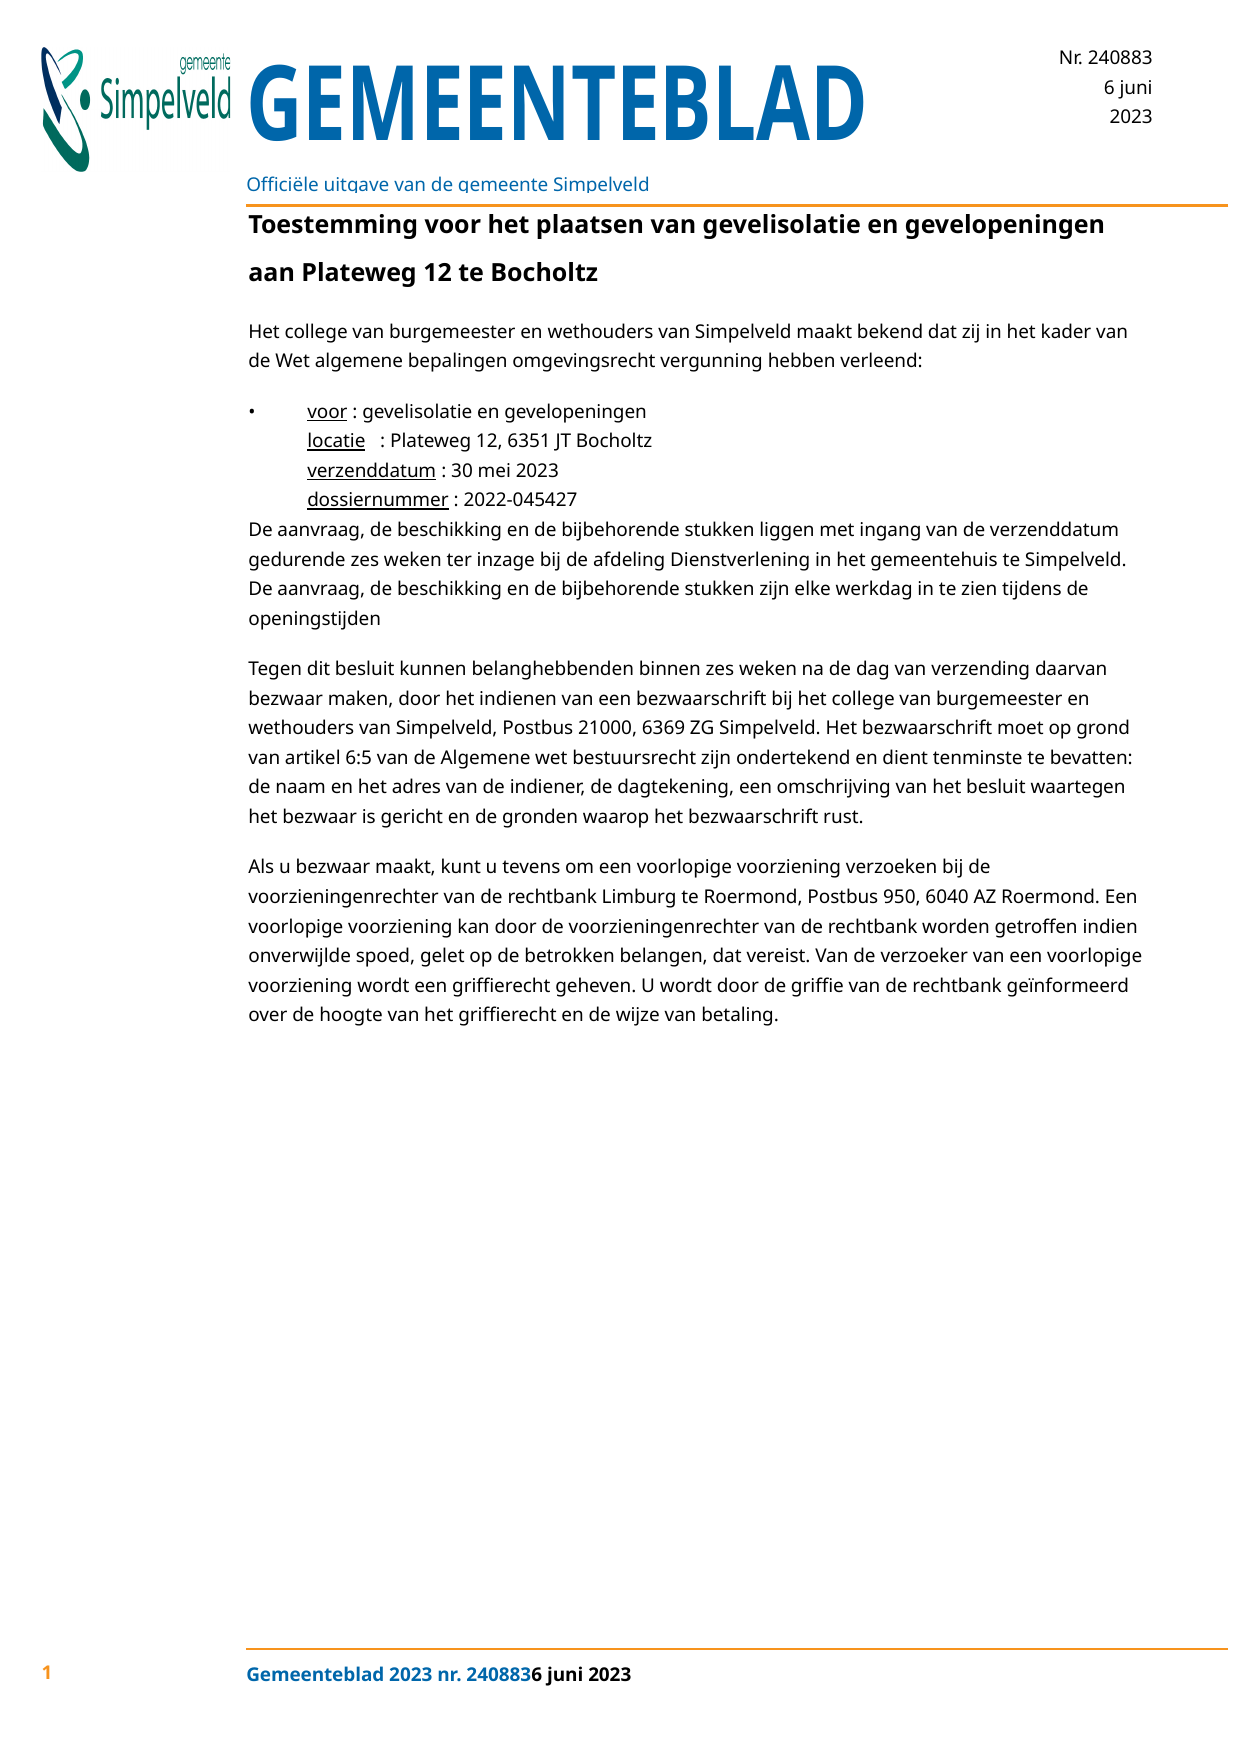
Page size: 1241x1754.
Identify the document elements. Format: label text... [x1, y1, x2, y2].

list locatie : Plateweg 12, 6351 JT Bocholtz [248, 427, 1152, 453]
text Toestemming voor het plaatsen van gevelisolatie en gevelopeningen aan Plateweg 12 te Bocholtz [248, 207, 1152, 288]
list verzenddatum : 30 mei 2023 [248, 457, 1152, 483]
list dossiernummer : 2022-045427 [248, 487, 1152, 512]
text De aanvraag, de beschikking en de bijbehorende stukken liggen met ingang van de verzenddatum gedurende zes weken ter inzage bij de afdeling Dienstverlening in het gemeentehuis te Simpelveld. De aanvraag, de beschikking en de bijbehorende stukken zijn elke werkdag in te zien tijdens de openingstijden [248, 516, 1152, 631]
text Tegen dit besluit kunnen belanghebbenden binnen zes weken na de dag van verzending daarvan bezwaar maken, door het indienen van een bezwaarschrift bij het college van burgemeester en wethouders van Simpelveld, Postbus 21000, 6369 ZG Simpelveld. Het bezwaarschrift moet op grond van artikel 6:5 van de Algemene wet bestuursrecht zijn ondertekend en dient tenminste te bevatten: de naam en het adres van de indiener, de dagtekening, een omschrijving van het besluit waartegen het bezwaar is gericht en de gronden waarop het bezwaarschrift rust. [248, 655, 1152, 829]
text Als u bezwaar maakt, kunt u tevens om een voorlopige voorziening verzoeken bij de voorzieningenrechter van de rechtbank Limburg te Roermond, Postbus 950, 6040 AZ Roermond. Een voorlopige voorziening kan door de voorzieningenrechter van de rechtbank worden getroffen indien onverwijlde spoed, gelet op de betrokken belangen, dat vereist. Van de verzoeker van een voorlopige voorziening wordt een griffierecht geheven. U wordt door de griffie van de rechtbank geïnformeerd over de hoogte van het griffierecht en de wijze van betaling. [248, 854, 1152, 1027]
text Het college van burgemeester en wethouders van Simpelveld maakt bekend dat zij in het kader van de Wet algemene bepalingen omgevingsrecht vergunning hebben verleend: [248, 318, 1152, 373]
list voor : gevelisolatie en gevelopeningen [248, 398, 1152, 424]
picture [41, 47, 231, 172]
